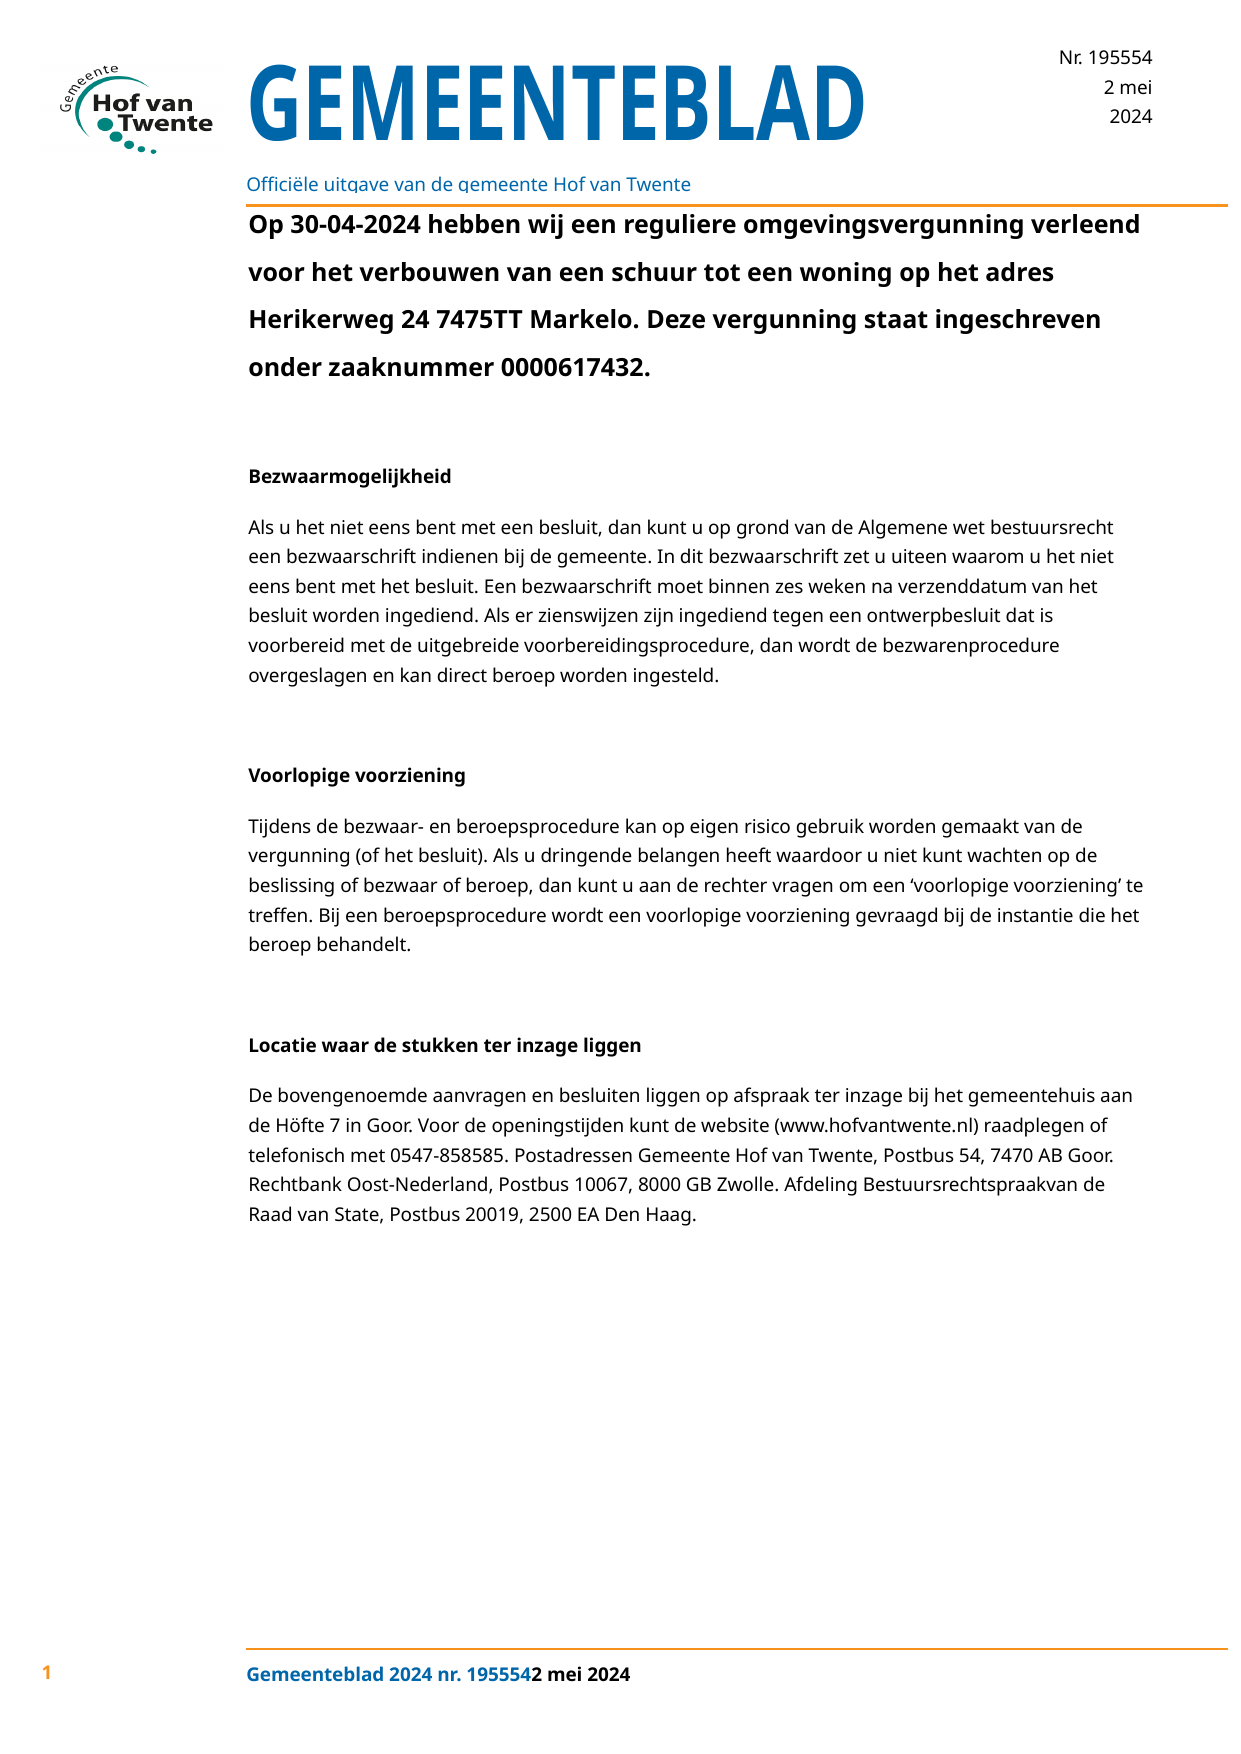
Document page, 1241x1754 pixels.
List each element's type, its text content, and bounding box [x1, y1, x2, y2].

picture [41, 47, 231, 172]
text Voorlopige voorziening [248, 763, 1152, 788]
text Als u het niet eens bent met een besluit, dan kunt u op grond van de Algemene wet bestuursrecht een bezwaarschrift indienen bij de gemeente. In dit bezwaarschrift zet u uiteen waarom u het niet eens bent met het besluit. Een bezwaarschrift moet binnen zes weken na verzenddatum van het besluit worden ingediend. Als er zienswijzen zijn ingediend tegen een ontwerpbesluit dat is voorbereid met de uitgebreide voorbereidingsprocedure, dan wordt de bezwarenprocedure overgeslagen en kan direct beroep worden ingesteld. [248, 514, 1152, 688]
text Bezwaarmogelijkheid [248, 463, 1152, 489]
text Tijdens de bezwaar- en beroepsprocedure kan op eigen risico gebruik worden gemaakt van de vergunning (of het besluit). Als u dringende belangen heeft waardoor u niet kunt wachten op de beslissing of bezwaar of beroep, dan kunt u aan de rechter vragen om een ‘voorlopige voorziening’ te treffen. Bij een beroepsprocedure wordt een voorlopige voorziening gevraagd bij de instantie die het beroep behandelt. [248, 813, 1152, 957]
text Op 30-04-2024 hebben wij een reguliere omgevingsvergunning verleend voor het verbouwen van een schuur tot een woning op het adres Herikerweg 24 7475TT Markelo. Deze vergunning staat ingeschreven onder zaaknummer 0000617432. [248, 207, 1152, 384]
text Locatie waar de stukken ter inzage liggen [248, 1032, 1152, 1058]
text De bovengenoemde aanvragen en besluiten liggen op afspraak ter inzage bij het gemeentehuis aan de Höfte 7 in Goor. Voor de openingstijden kunt de website (www.hofvantwente.nl) raadplegen of telefonisch met 0547-858585. Postadressen Gemeente Hof van Twente, Postbus 54, 7470 AB Goor. Rechtbank Oost-Nederland, Postbus 10067, 8000 GB Zwolle. Afdeling Bestuursrechtspraakvan de Raad van State, Postbus 20019, 2500 EA Den Haag. [248, 1083, 1152, 1227]
